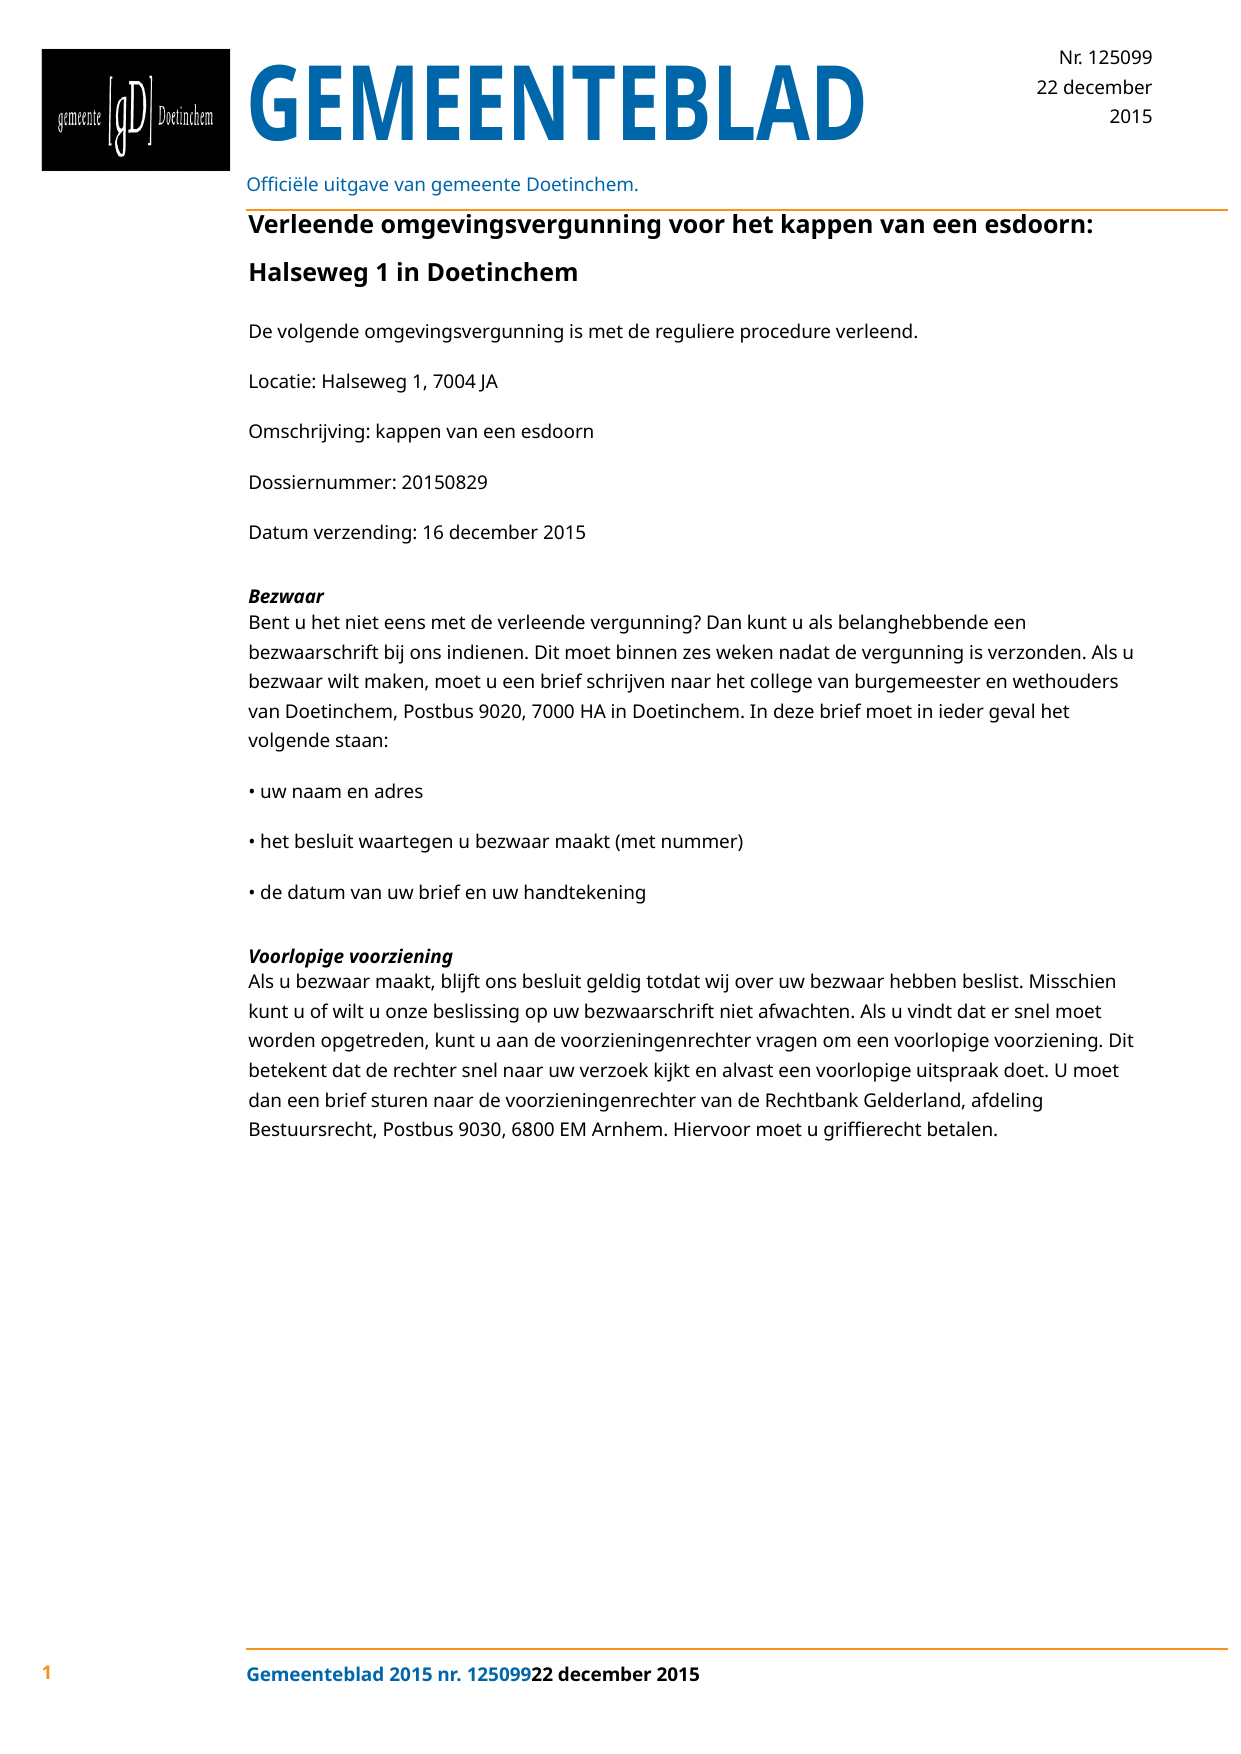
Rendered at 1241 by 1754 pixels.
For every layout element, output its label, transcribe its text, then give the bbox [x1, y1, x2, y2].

text Als u bezwaar maakt, blijft ons besluit geldig totdat wij over uw bezwaar hebben beslist. Misschien kunt u of wilt u onze beslissing op uw bezwaarschrift niet afwachten. Als u vindt dat er snel moet worden opgetreden, kunt u aan de voorzieningenrechter vragen om een voorlopige voorziening. Dit betekent dat de rechter snel naar uw verzoek kijkt en alvast een voorlopige uitspraak doet. U moet dan een brief sturen naar de voorzieningenrechter van de Rechtbank Gelderland, afdeling Bestuursrecht, Postbus 9030, 6800 EM Arnhem. Hiervoor moet u griffierecht betalen. [248, 968, 1152, 1142]
text Omschrijving: kappen van een esdoorn [248, 419, 1152, 444]
text • uw naam en adres [248, 778, 1152, 804]
text • het besluit waartegen u bezwaar maakt (met nummer) [248, 828, 1152, 854]
text Voorlopige voorziening [248, 943, 1152, 968]
text Dossiernummer: 20150829 [248, 469, 1152, 495]
text Locatie: Halseweg 1, 7004 JA [248, 368, 1152, 394]
text Bent u het niet eens met de verleende vergunning? Dan kunt u als belanghebbende een bezwaarschrift bij ons indienen. Dit moet binnen zes weken nadat de vergunning is verzonden. Als u bezwaar wilt maken, moet u een brief schrijven naar het college van burgemeester en wethouders van Doetinchem, Postbus 9020, 7000 HA in Doetinchem. In deze brief moet in ieder geval het volgende staan: [248, 609, 1152, 753]
text Datum verzending: 16 december 2015 [248, 519, 1152, 545]
text • de datum van uw brief en uw handtekening [248, 879, 1152, 904]
text Verleende omgevingsvergunning voor het kappen van een esdoorn: Halseweg 1 in Doetinchem [248, 211, 1152, 288]
picture [41, 47, 231, 172]
text De volgende omgevingsvergunning is met de reguliere procedure verleend. [248, 318, 1152, 344]
text Bezwaar [248, 583, 1152, 609]
